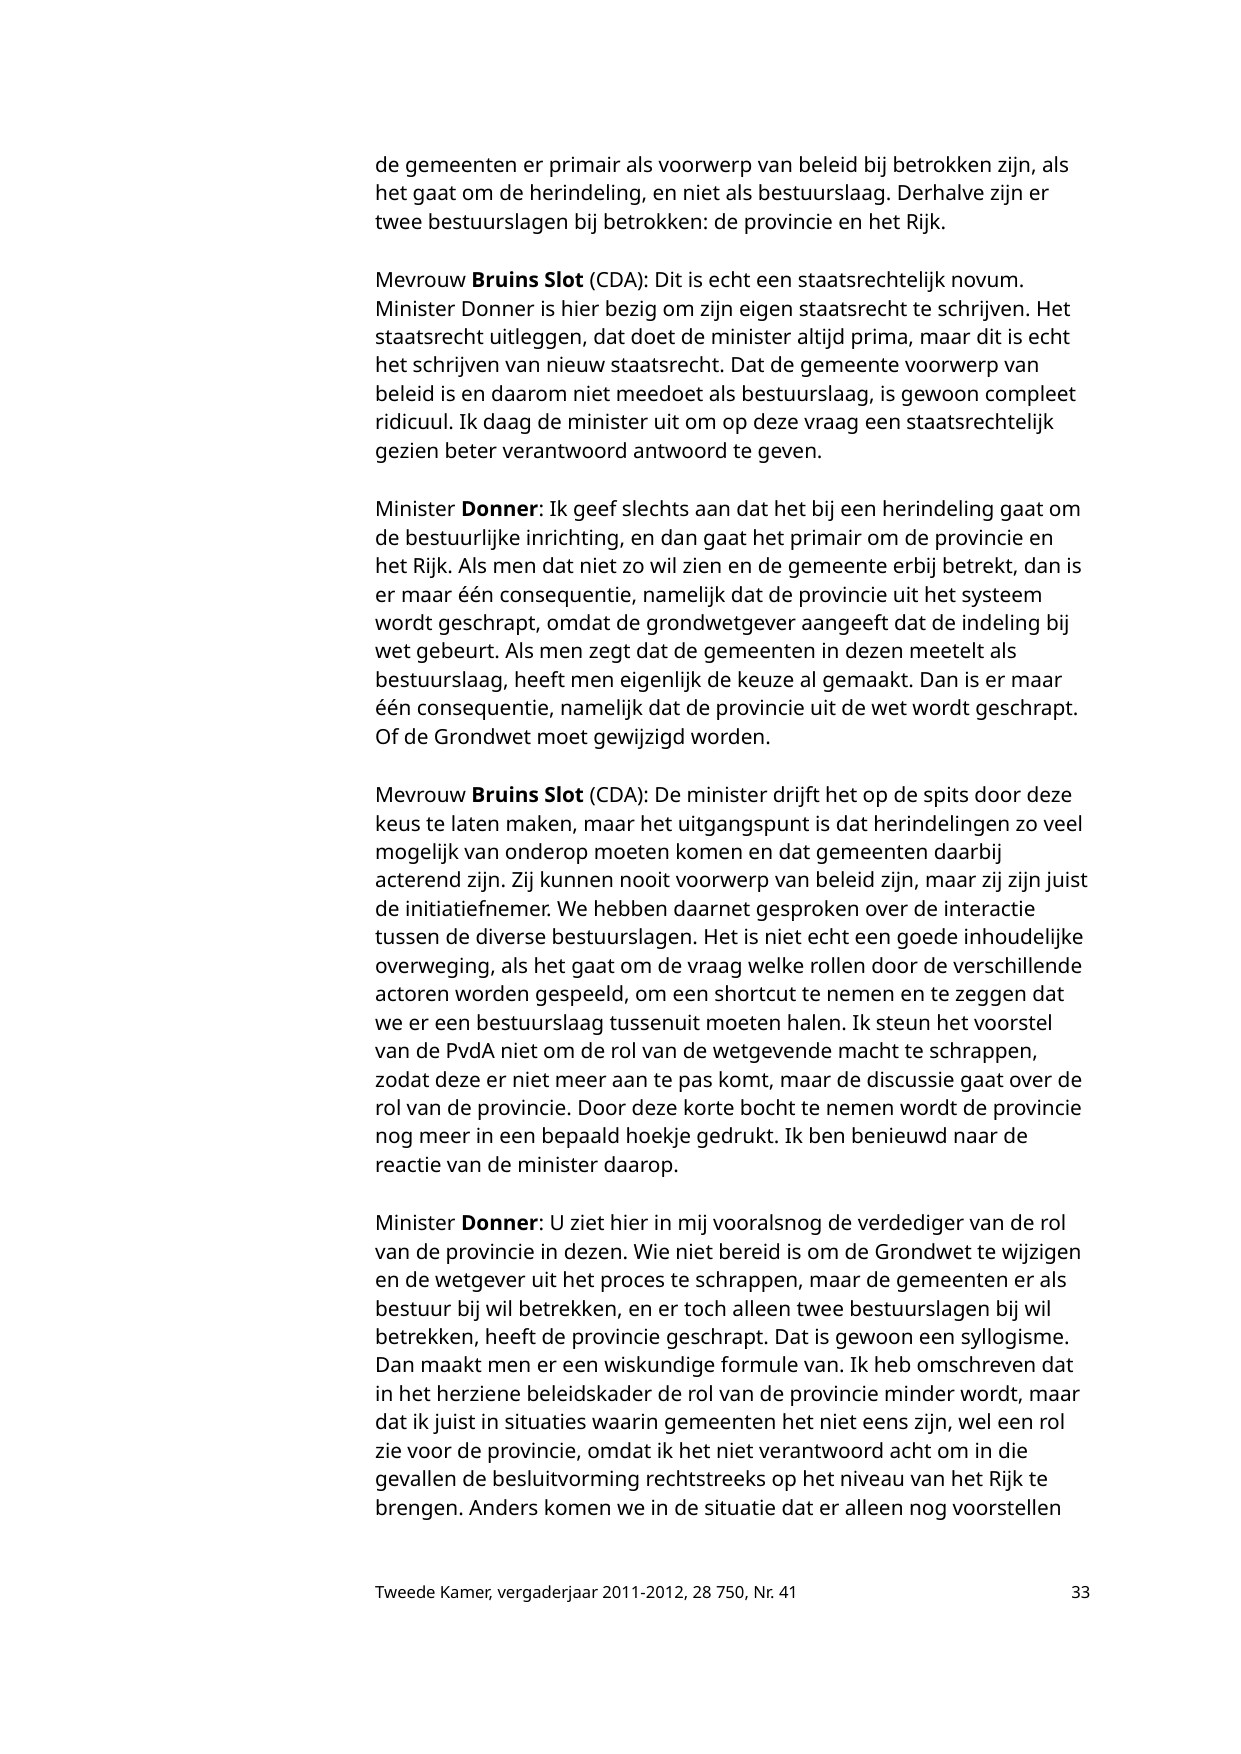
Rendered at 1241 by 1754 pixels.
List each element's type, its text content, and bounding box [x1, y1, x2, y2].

text de gemeenten er primair als voorwerp van beleid bij betrokken zijn, als het gaat om de herindeling, en niet als bestuurslaag. Derhalve zijn er twee bestuurslagen bij betrokken: de provincie en het Rijk. [375, 150, 1090, 235]
text Mevrouw Bruins Slot (CDA): De minister drijft het op de spits door deze keus te laten maken, maar het uitgangspunt is dat herindelingen zo veel mogelijk van onderop moeten komen en dat gemeenten daarbij acterend zijn. Zij kunnen nooit voorwerp van beleid zijn, maar zij zijn juist de initiatiefnemer. We hebben daarnet gesproken over de interactie tussen de diverse bestuurslagen. Het is niet echt een goede inhoudelijke overweging, als het gaat om de vraag welke rollen door de verschillende actoren worden gespeeld, om een shortcut te nemen en te zeggen dat we er een bestuurslaag tussenuit moeten halen. Ik steun het voorstel van de PvdA niet om de rol van de wetgevende macht te schrappen, zodat deze er niet meer aan te pas komt, maar de discussie gaat over de rol van de provincie. Door deze korte bocht te nemen wordt de provincie nog meer in een bepaald hoekje gedrukt. Ik ben benieuwd naar de reactie van de minister daarop. [375, 780, 1090, 1178]
text Minister Donner: Ik geef slechts aan dat het bij een herindeling gaat om de bestuurlijke inrichting, en dan gaat het primair om de provincie en het Rijk. Als men dat niet zo wil zien en de gemeente erbij betrekt, dan is er maar één consequentie, namelijk dat de provincie uit het systeem wordt geschrapt, omdat de grondwetgever aangeeft dat de indeling bij wet gebeurt. Als men zegt dat de gemeenten in dezen meetelt als bestuurslaag, heeft men eigenlijk de keuze al gemaakt. Dan is er maar één consequentie, namelijk dat de provincie uit de wet wordt geschrapt. Of de Grondwet moet gewijzigd worden. [375, 494, 1090, 750]
text Mevrouw Bruins Slot (CDA): Dit is echt een staatsrechtelijk novum. Minister Donner is hier bezig om zijn eigen staatsrecht te schrijven. Het staatsrecht uitleggen, dat doet de minister altijd prima, maar dit is echt het schrijven van nieuw staatsrecht. Dat de gemeente voorwerp van beleid is en daarom niet meedoet als bestuurslaag, is gewoon compleet ridicuul. Ik daag de minister uit om op deze vraag een staatsrechtelijk gezien beter verantwoord antwoord te geven. [375, 265, 1090, 464]
text Minister Donner: U ziet hier in mij vooralsnog de verdediger van de rol van de provincie in dezen. Wie niet bereid is om de Grondwet te wijzigen en de wetgever uit het proces te schrappen, maar de gemeenten er als bestuur bij wil betrekken, en er toch alleen twee bestuurslagen bij wil betrekken, heeft de provincie geschrapt. Dat is gewoon een syllogisme. Dan maakt men er een wiskundige formule van. Ik heb omschreven dat in het herziene beleidskader de rol van de provincie minder wordt, maar dat ik juist in situaties waarin gemeenten het niet eens zijn, wel een rol zie voor de provincie, omdat ik het niet verantwoord acht om in die gevallen de besluitvorming rechtstreeks op het niveau van het Rijk te brengen. Anders komen we in de situatie dat er alleen nog voorstellen [375, 1208, 1090, 1521]
